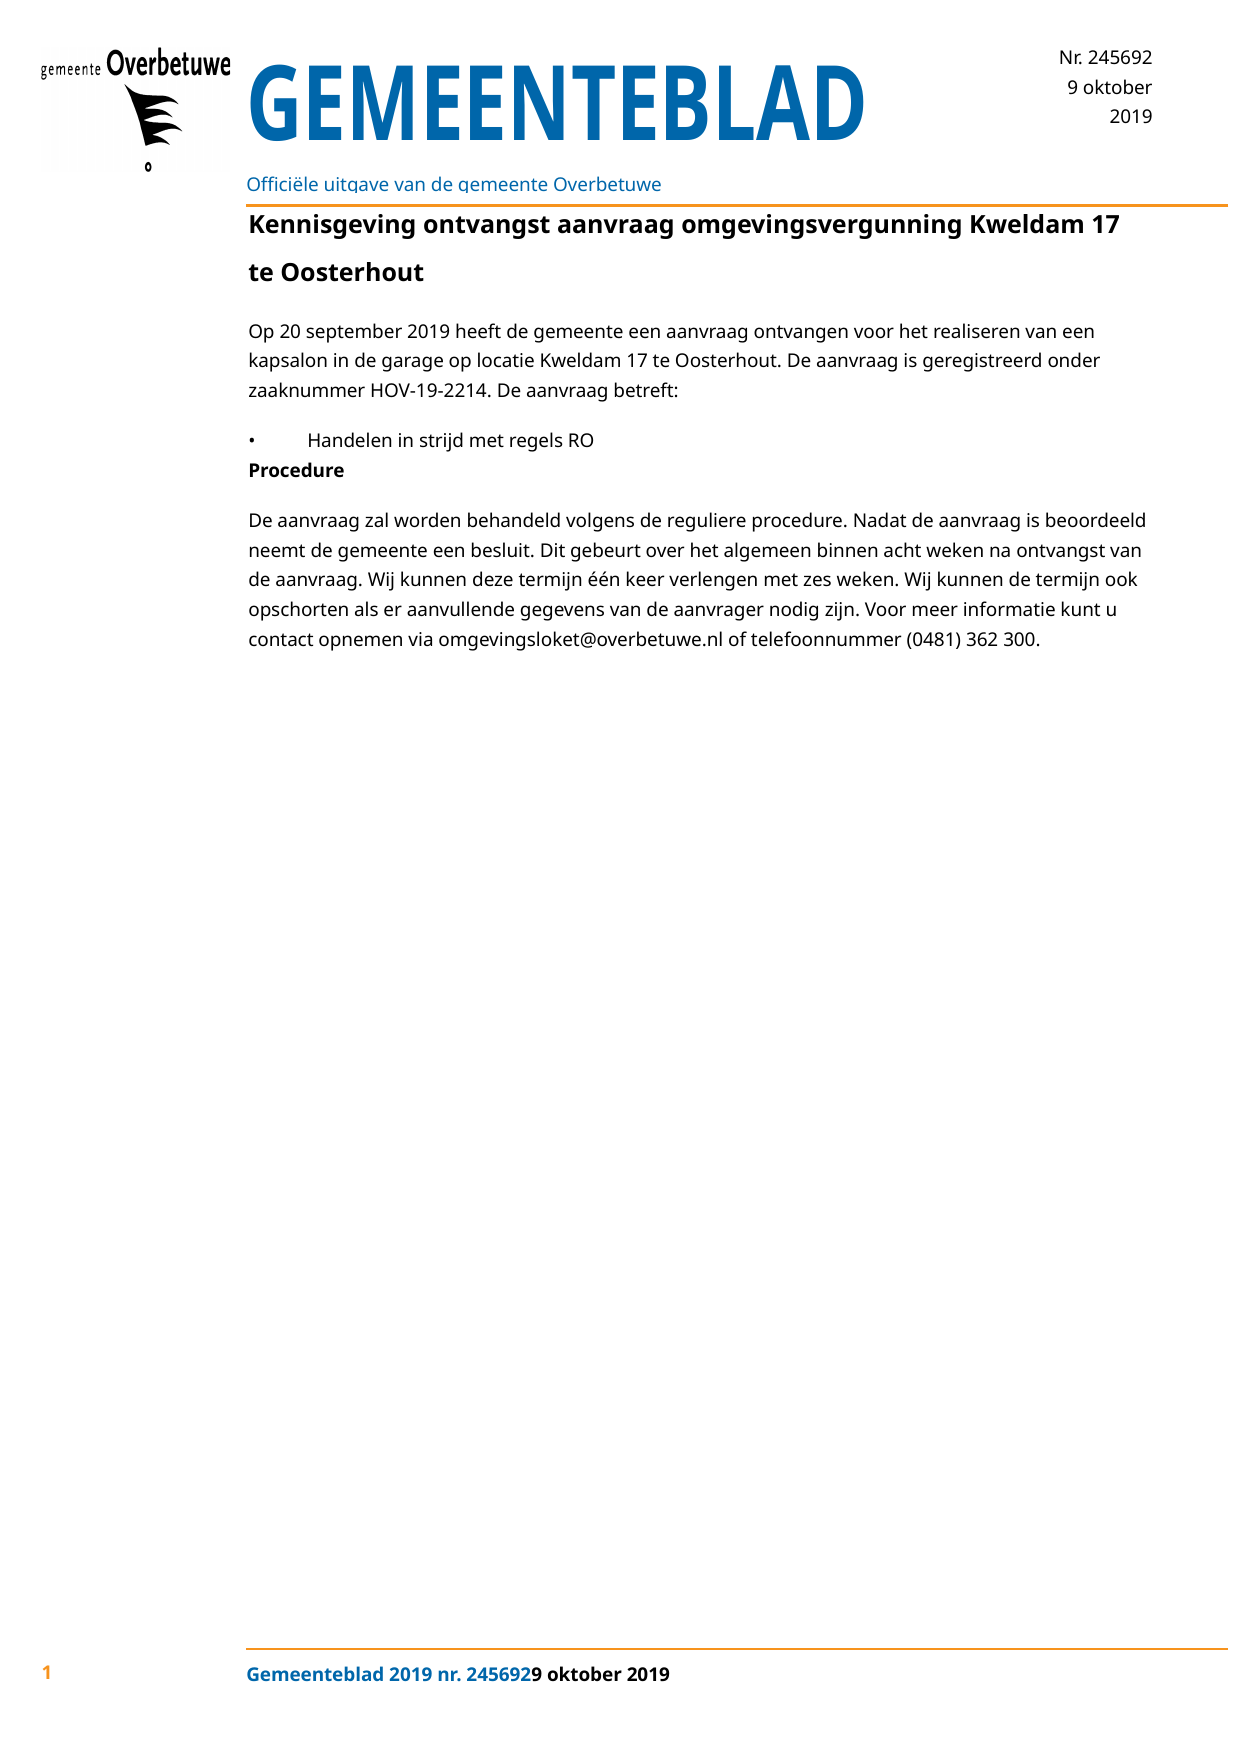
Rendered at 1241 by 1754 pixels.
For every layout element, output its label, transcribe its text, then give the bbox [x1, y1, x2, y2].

text Op 20 september 2019 heeft de gemeente een aanvraag ontvangen voor het realiseren van een kapsalon in de garage op locatie Kweldam 17 te Oosterhout. De aanvraag is geregistreerd onder zaaknummer HOV-19-2214. De aanvraag betreft: [248, 318, 1152, 403]
picture [41, 47, 231, 172]
text De aanvraag zal worden behandeld volgens de reguliere procedure. Nadat de aanvraag is beoordeeld neemt de gemeente een besluit. Dit gebeurt over het algemeen binnen acht weken na ontvangst van de aanvraag. Wij kunnen deze termijn één keer verlengen met zes weken. Wij kunnen de termijn ook opschorten als er aanvullende gegevens van de aanvrager nodig zijn. Voor meer informatie kunt u contact opnemen via omgevingsloket@overbetuwe.nl of telefoonnummer (0481) 362 300. [248, 507, 1152, 652]
list Handelen in strijd met regels RO [248, 427, 1152, 453]
text Procedure [248, 457, 1152, 483]
text Kennisgeving ontvangst aanvraag omgevingsvergunning Kweldam 17 te Oosterhout [248, 207, 1152, 288]
